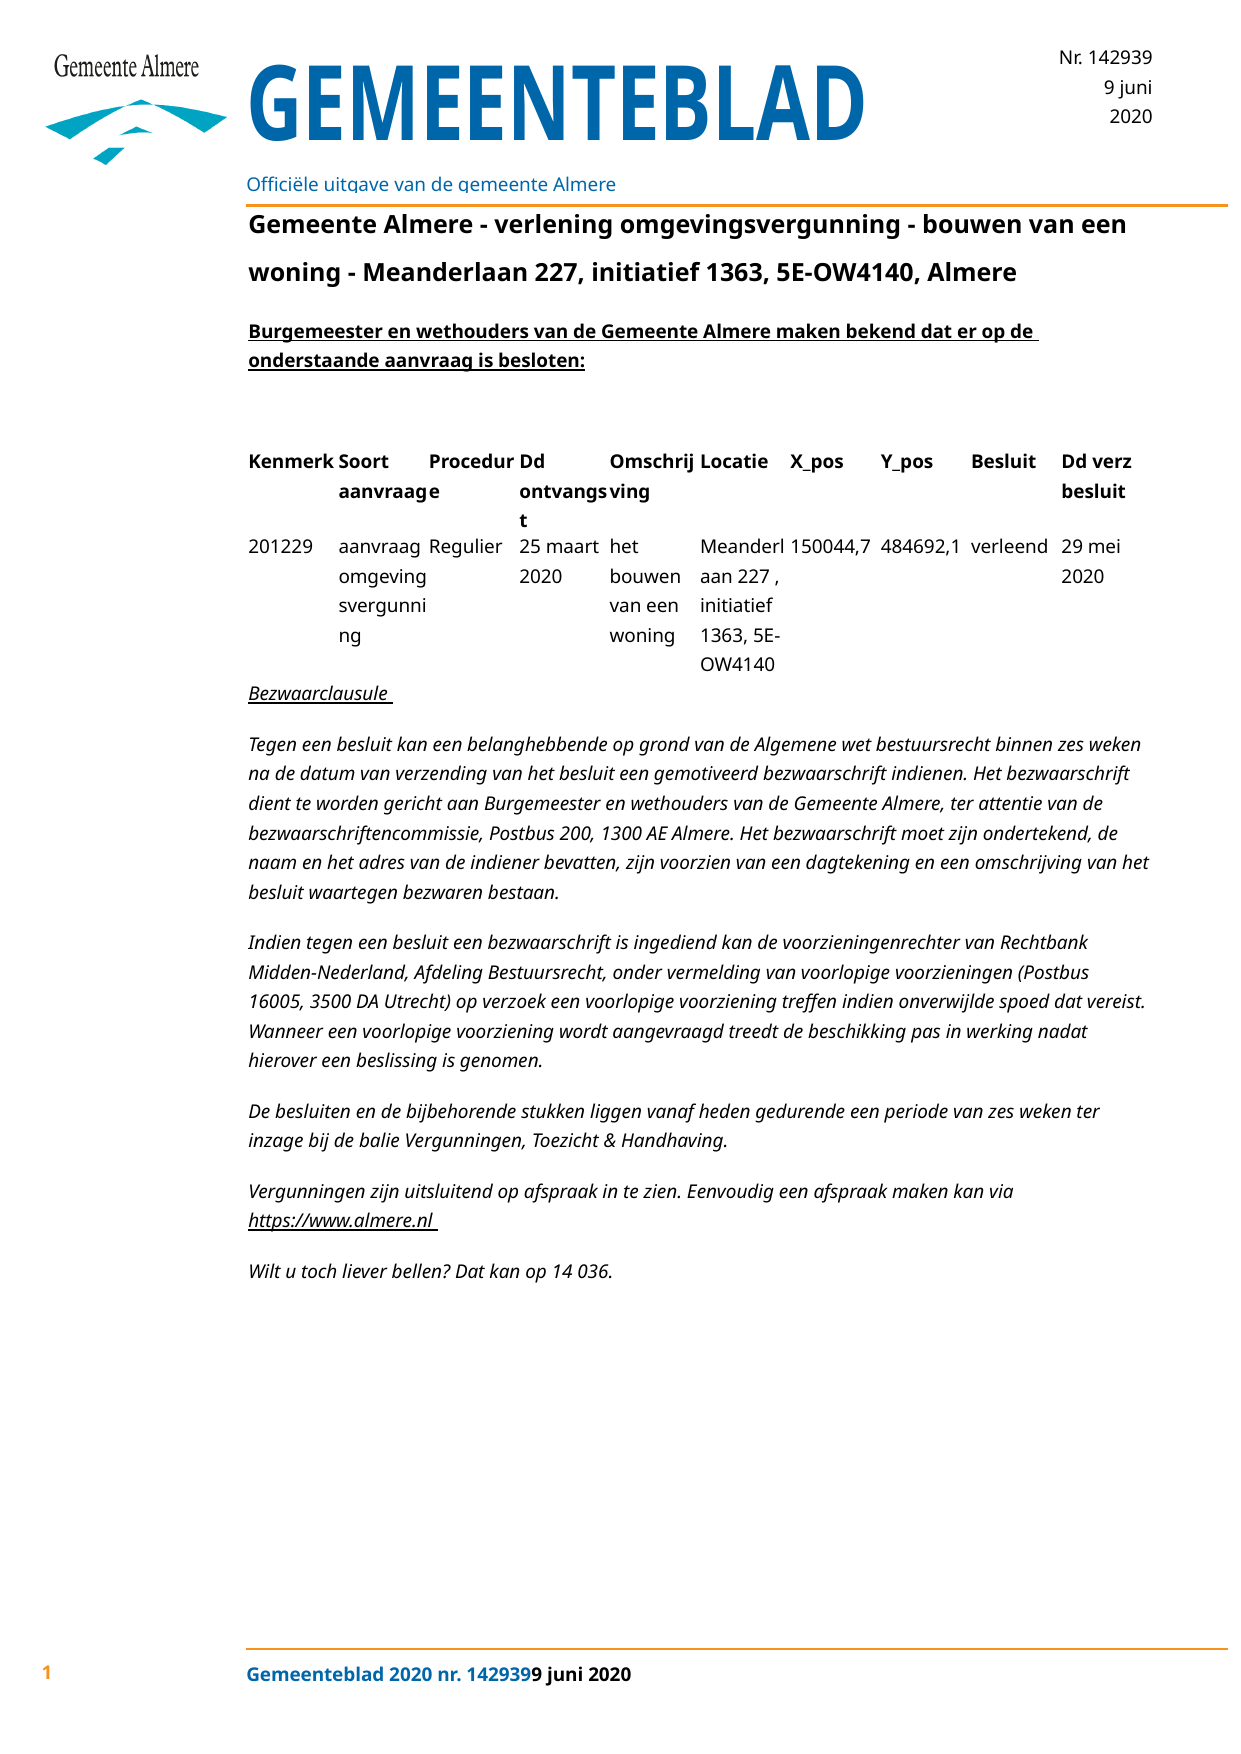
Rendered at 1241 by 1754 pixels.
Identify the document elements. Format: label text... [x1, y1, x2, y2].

table_cell Regulier [429, 533, 519, 677]
text Gemeente Almere - verlening omgevingsvergunning - bouwen van een woning - Meanderlaan 227, initiatief 1363, 5E-OW4140, Almere [248, 207, 1152, 288]
text Indien tegen een besluit een bezwaarschrift is ingediend kan de voorzieningenrechter van Rechtbank Midden-Nederland, Afdeling Bestuursrecht, onder vermelding van voorlopige voorzieningen (Postbus 16005, 3500 DA Utrecht) op verzoek een voorlopige voorziening treffen indien onverwijlde spoed dat vereist. Wanneer een voorlopige voorziening wordt aangevraagd treedt de beschikking pas in werking nadat hierover een beslissing is genomen. [248, 929, 1152, 1073]
table_header Y_pos [881, 449, 971, 533]
text Tegen een besluit kan een belanghebbende op grond van de Algemene wet bestuursrecht binnen zes weken na de datum van verzending van het besluit een gemotiveerd bezwaarschrift indienen. Het bezwaarschrift dient te worden gericht aan Burgemeester en wethouders van de Gemeente Almere, ter attentie van de bezwaarschriftencommissie, Postbus 200, 1300 AE Almere. Het bezwaarschrift moet zijn ondertekend, de naam en het adres van de indiener bevatten, zijn voorzien van een dagtekening en een omschrijving van het besluit waartegen bezwaren bestaan. [248, 731, 1152, 905]
text Vergunningen zijn uitsluitend op afspraak in te zien. Eenvoudig een afspraak maken kan via https://www.almere.nl [248, 1178, 1152, 1233]
table_cell verleend [971, 533, 1061, 677]
table_header Soort aanvraag [338, 449, 429, 533]
table_cell 484692,1 [881, 533, 971, 677]
table_header Omschrijving [609, 449, 700, 533]
text Wilt u toch liever bellen? Dat kan op 14 036. [248, 1258, 1152, 1284]
table_header Locatie [700, 449, 790, 533]
table_header Besluit [971, 449, 1061, 533]
table_cell 150044,7 [790, 533, 881, 677]
table_header Procedure [429, 449, 519, 533]
table_header Kenmerk [248, 449, 338, 533]
table_header Dd ontvangst [519, 449, 609, 533]
table_header X_pos [790, 449, 881, 533]
table_header Dd verz besluit [1061, 449, 1152, 533]
text Burgemeester en wethouders van de Gemeente Almere maken bekend dat er op de onderstaande aanvraag is besloten: [248, 318, 1152, 373]
text De besluiten en de bijbehorende stukken liggen vanaf heden gedurende een periode van zes weken ter inzage bij de balie Vergunningen, Toezicht & Handhaving. [248, 1098, 1152, 1153]
table_cell Meanderlaan 227 , initiatief 1363, 5E-OW4140 [700, 533, 790, 677]
table_cell het bouwen van een woning [609, 533, 700, 677]
table_cell aanvraag omgevingsvergunning [338, 533, 429, 677]
table_cell 201229 [248, 533, 338, 677]
table_cell 29 mei 2020 [1061, 533, 1152, 677]
text Bezwaarclausule [248, 681, 1152, 706]
picture [41, 47, 231, 172]
table_cell 25 maart 2020 [519, 533, 609, 677]
